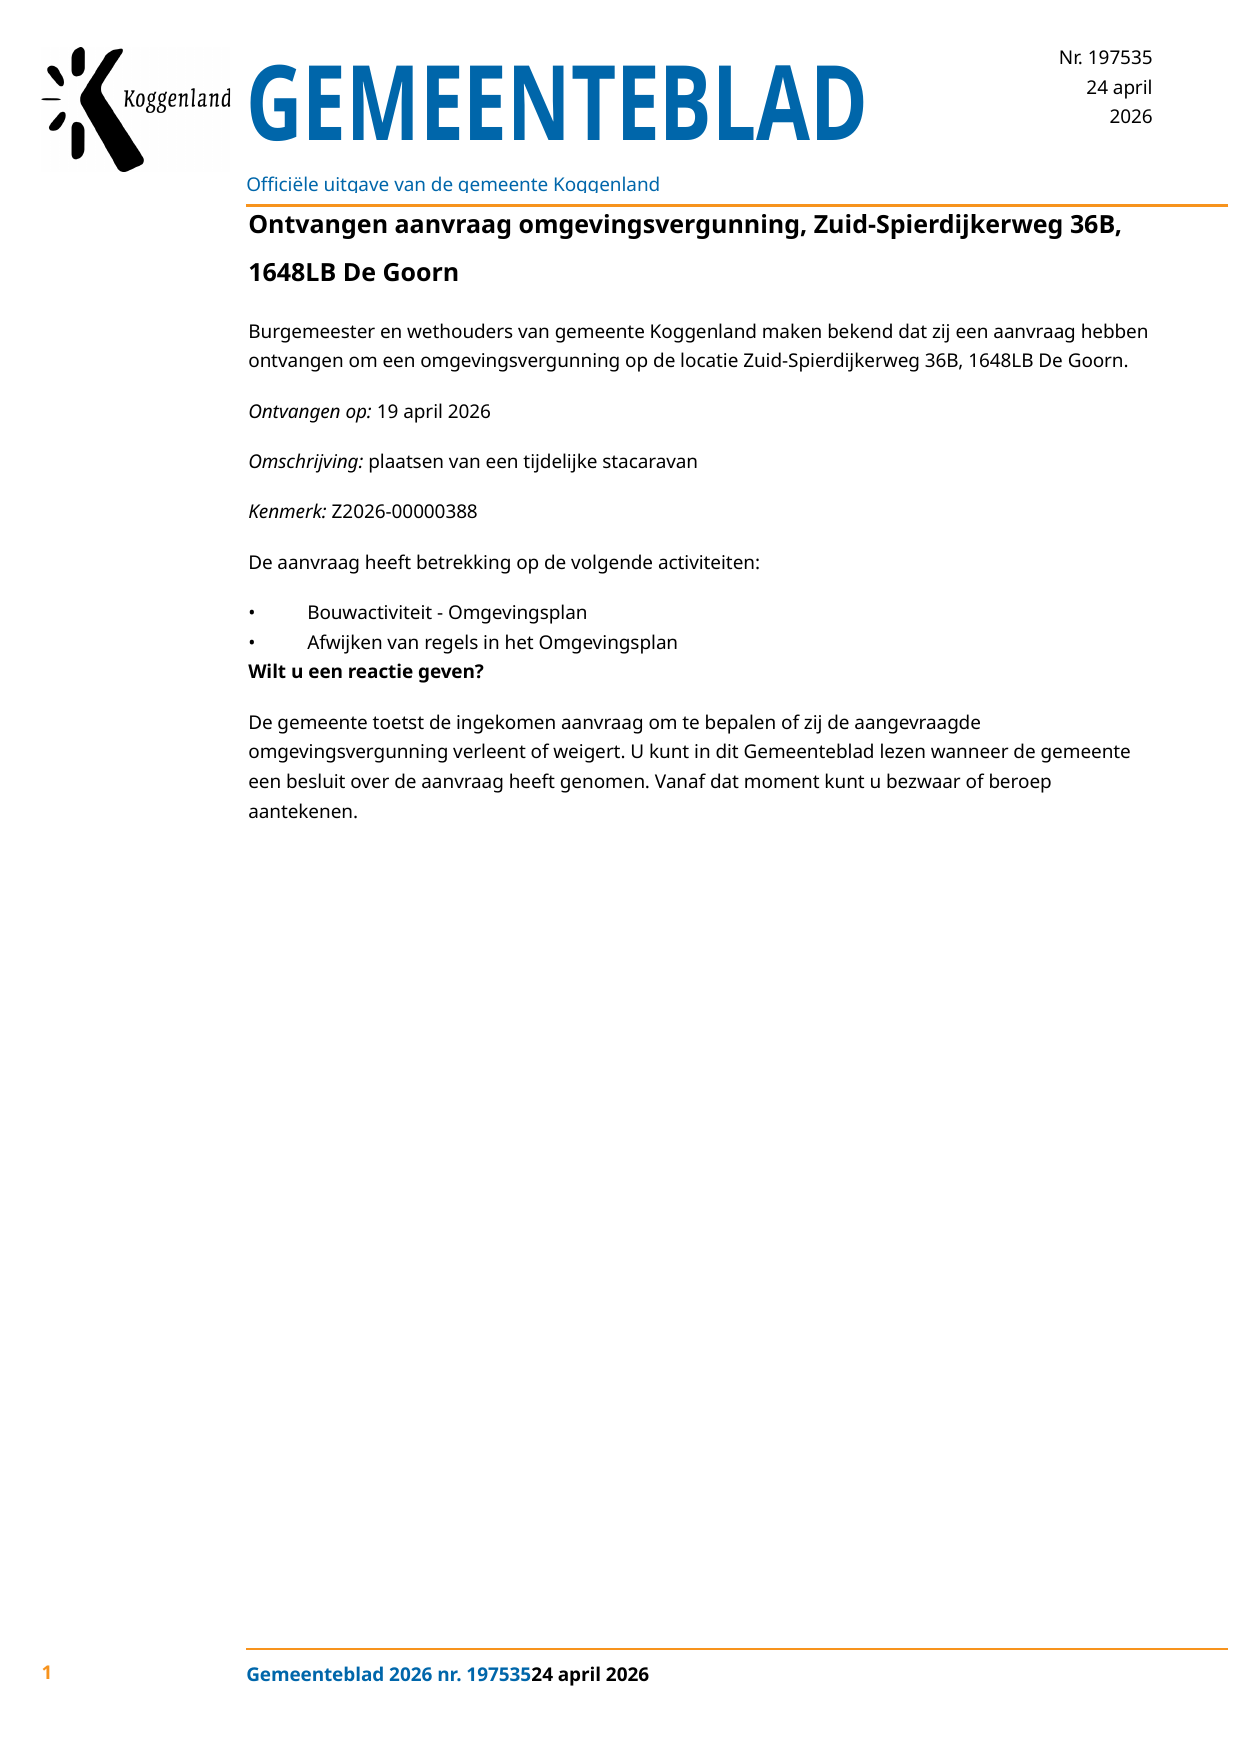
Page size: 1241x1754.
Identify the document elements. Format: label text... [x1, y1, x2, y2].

text Wilt u een reactie geven? [248, 659, 1152, 684]
text Burgemeester en wethouders van gemeente Koggenland maken bekend dat zij een aanvraag hebben ontvangen om een omgevingsvergunning op de locatie Zuid-Spierdijkerweg 36B, 1648LB De Goorn. [248, 318, 1152, 373]
text Ontvangen op: 19 april 2026 [248, 398, 1152, 424]
text Ontvangen aanvraag omgevingsvergunning, Zuid-Spierdijkerweg 36B, 1648LB De Goorn [248, 207, 1152, 288]
text De aanvraag heeft betrekking op de volgende activiteiten: [248, 549, 1152, 575]
text De gemeente toetst de ingekomen aanvraag om te bepalen of zij de aangevraagde omgevingsvergunning verleent of weigert. U kunt in dit Gemeenteblad lezen wanneer de gemeente een besluit over de aanvraag heeft genomen. Vanaf dat moment kunt u bezwaar of beroep aantekenen. [248, 709, 1152, 824]
list Afwijken van regels in het Omgevingsplan [248, 629, 1152, 655]
text Omschrijving: plaatsen van een tijdelijke stacaravan [248, 448, 1152, 474]
picture [41, 47, 231, 172]
list Bouwactiviteit - Omgevingsplan [248, 599, 1152, 625]
text Kenmerk: Z2026-00000388 [248, 499, 1152, 524]
